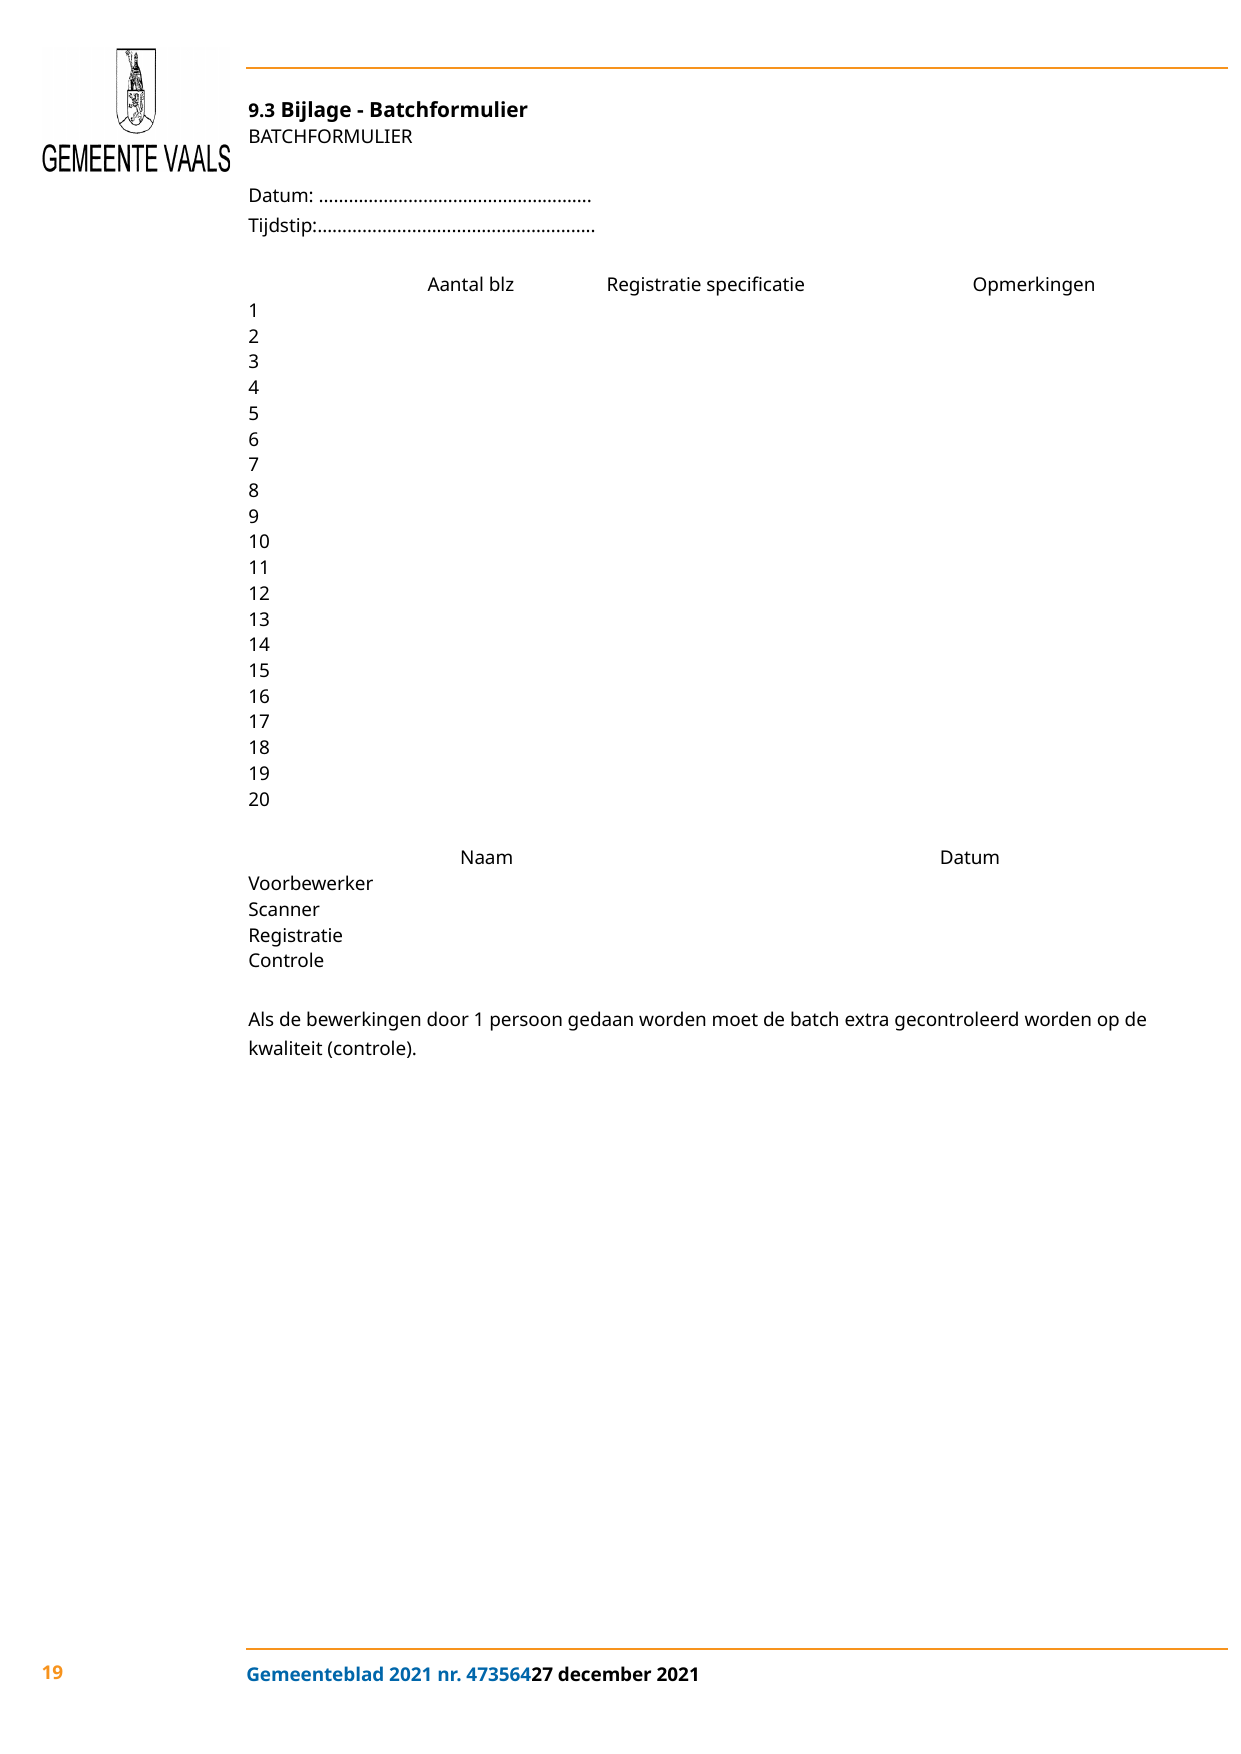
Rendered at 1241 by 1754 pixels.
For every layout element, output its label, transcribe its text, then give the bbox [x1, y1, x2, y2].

table_cell [973, 554, 1152, 580]
table_cell [427, 786, 606, 812]
table_cell [606, 760, 972, 786]
table_cell 20 [248, 786, 427, 812]
table_cell [427, 735, 606, 760]
table_cell 19 [248, 760, 427, 786]
table_cell [973, 683, 1152, 709]
table_cell [427, 503, 606, 529]
text Als de bewerkingen door 1 persoon gedaan worden moet de batch extra gecontroleerd worden op de kwaliteit (controle). [248, 1006, 1152, 1061]
table_header [248, 271, 427, 297]
table_cell [606, 786, 972, 812]
table_cell [606, 632, 972, 657]
text 9.3 Bijlage - Batchformulier [248, 95, 1152, 123]
table_cell [427, 529, 606, 554]
table_cell [973, 606, 1152, 632]
table_cell [606, 580, 972, 606]
table_cell [940, 870, 1152, 896]
table_cell [460, 922, 939, 947]
text BATCHFORMULIER [248, 123, 1152, 149]
table_cell [427, 657, 606, 683]
table_cell [427, 323, 606, 348]
table_cell [606, 735, 972, 760]
table_cell 15 [248, 657, 427, 683]
text Tijdstip:……………………………………………….. [248, 212, 1152, 238]
table_cell 8 [248, 477, 427, 503]
table_cell [606, 426, 972, 451]
table_cell 9 [248, 503, 427, 529]
table_cell [973, 297, 1152, 323]
table_cell [427, 760, 606, 786]
table_cell [427, 554, 606, 580]
table_cell [940, 948, 1152, 973]
table_header Datum [940, 845, 1152, 870]
table_cell [973, 426, 1152, 451]
table_cell [606, 451, 972, 477]
table_cell [427, 297, 606, 323]
table_cell [427, 349, 606, 374]
table_header Aantal blz [427, 271, 606, 297]
table_cell 1 [248, 297, 427, 323]
table_cell [427, 683, 606, 709]
table_cell 6 [248, 426, 427, 451]
table_cell Voorbewerker [248, 870, 460, 896]
table_cell [460, 896, 939, 922]
table_cell [606, 349, 972, 374]
table_cell 10 [248, 529, 427, 554]
table_cell [427, 606, 606, 632]
table_cell 5 [248, 400, 427, 426]
table_cell [973, 323, 1152, 348]
table_cell [606, 297, 972, 323]
table_cell [973, 657, 1152, 683]
table_cell [973, 477, 1152, 503]
table_cell 4 [248, 374, 427, 400]
table_cell [606, 477, 972, 503]
table_cell [460, 870, 939, 896]
table_cell [973, 529, 1152, 554]
table_cell 3 [248, 349, 427, 374]
table_cell [606, 709, 972, 734]
picture [41, 47, 231, 172]
table_cell [427, 374, 606, 400]
table_cell [427, 426, 606, 451]
table_cell 18 [248, 735, 427, 760]
table_cell 16 [248, 683, 427, 709]
table_cell [606, 554, 972, 580]
table_cell [606, 606, 972, 632]
table_cell [427, 477, 606, 503]
table_cell [427, 709, 606, 734]
text Datum: ………………………………………………. [248, 182, 1152, 208]
table_cell [606, 683, 972, 709]
table_cell [973, 735, 1152, 760]
table_cell [973, 349, 1152, 374]
table_cell [427, 580, 606, 606]
table_cell [606, 529, 972, 554]
table_cell [973, 632, 1152, 657]
table_cell [606, 503, 972, 529]
table_header Opmerkingen [973, 271, 1152, 297]
table_cell [973, 451, 1152, 477]
table_cell [427, 400, 606, 426]
table_cell [460, 948, 939, 973]
table_cell 14 [248, 632, 427, 657]
table_cell [940, 896, 1152, 922]
table_cell [427, 632, 606, 657]
table_cell 17 [248, 709, 427, 734]
table_cell [973, 709, 1152, 734]
table_cell [940, 922, 1152, 947]
table_cell 11 [248, 554, 427, 580]
table_header [248, 845, 460, 870]
table_cell [973, 374, 1152, 400]
table_cell [973, 580, 1152, 606]
table_cell Controle [248, 948, 460, 973]
table_cell Scanner [248, 896, 460, 922]
table_cell [973, 760, 1152, 786]
table_cell [973, 503, 1152, 529]
table_cell [606, 400, 972, 426]
table_cell 2 [248, 323, 427, 348]
table_cell [606, 323, 972, 348]
table_cell [606, 657, 972, 683]
table_cell 12 [248, 580, 427, 606]
table_cell Registratie [248, 922, 460, 947]
table_cell [973, 400, 1152, 426]
table_cell 7 [248, 451, 427, 477]
table_cell [427, 451, 606, 477]
table_header Naam [460, 845, 939, 870]
table_cell [973, 786, 1152, 812]
table_cell [606, 374, 972, 400]
table_header Registratie specificatie [606, 271, 972, 297]
table_cell 13 [248, 606, 427, 632]
